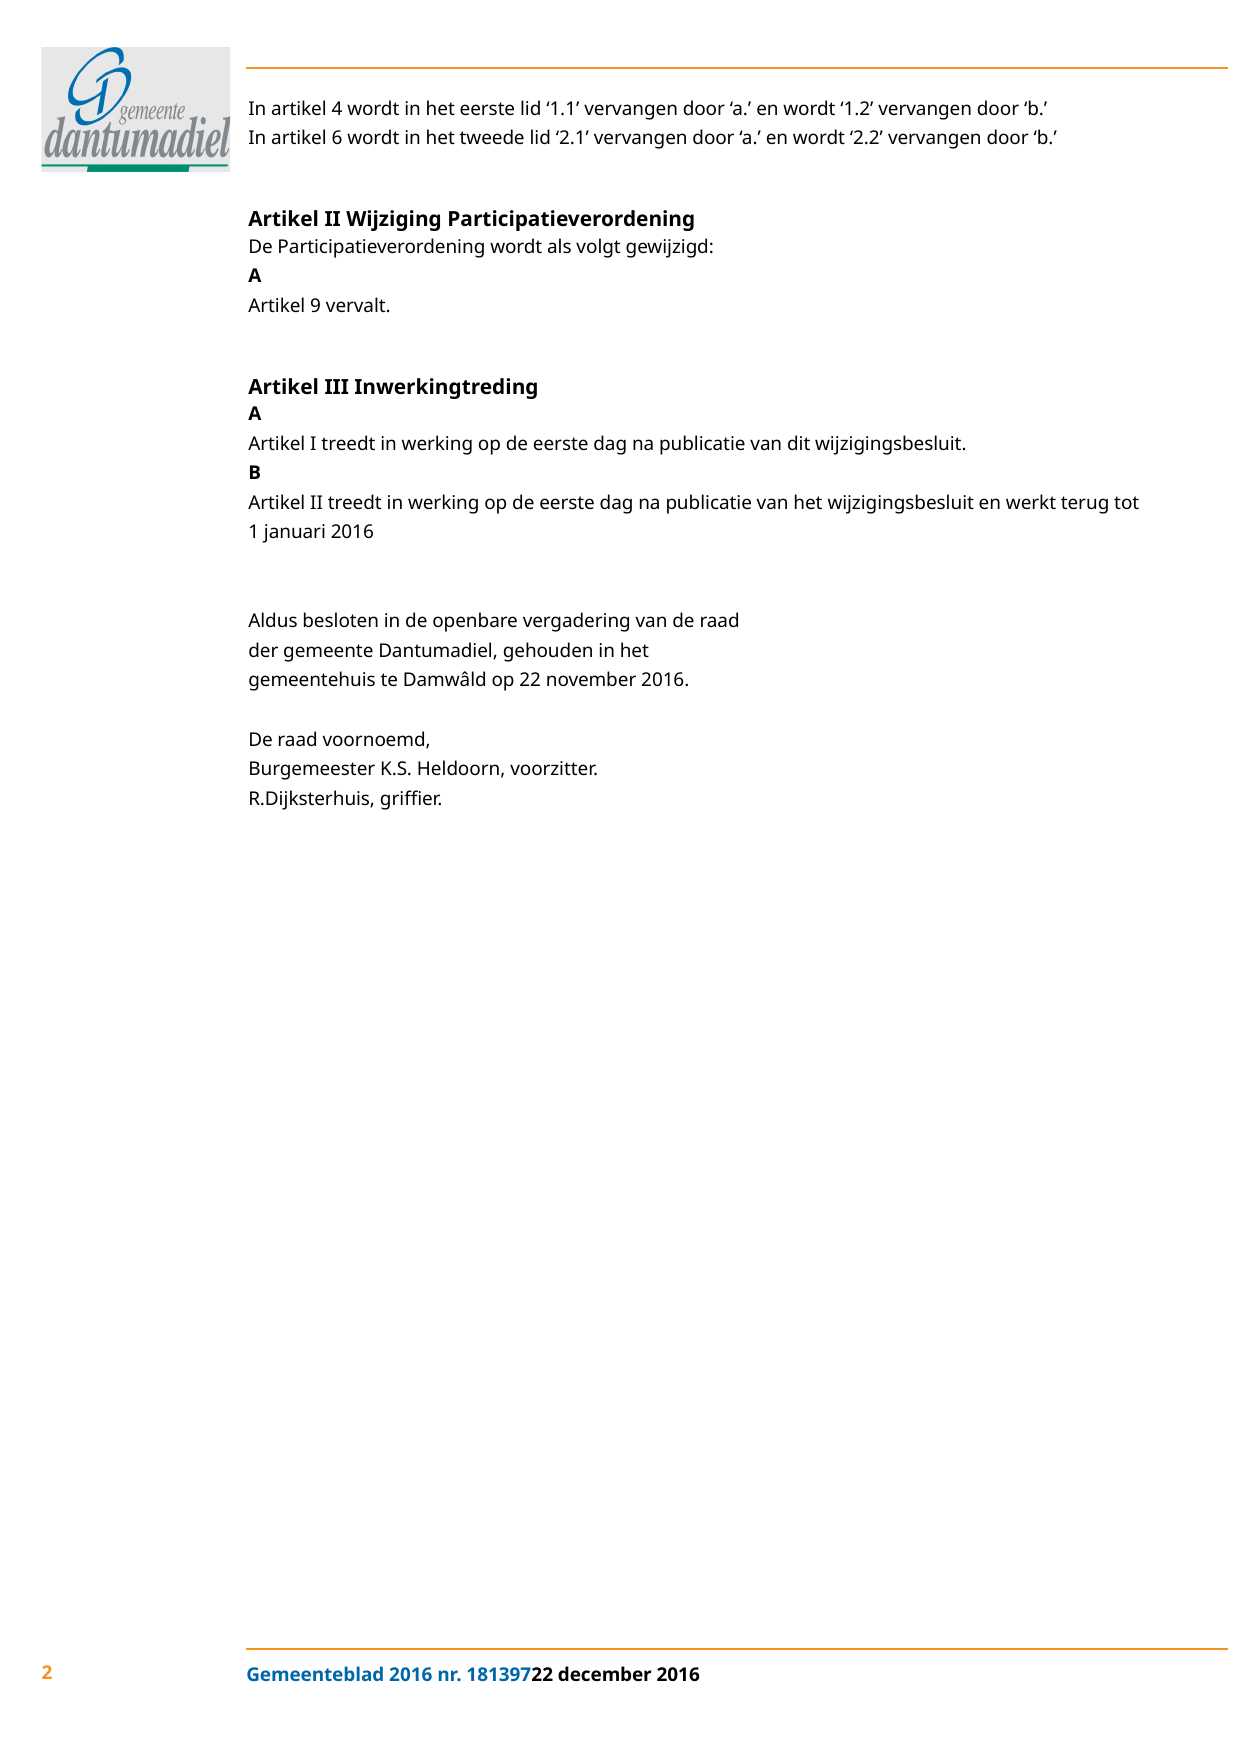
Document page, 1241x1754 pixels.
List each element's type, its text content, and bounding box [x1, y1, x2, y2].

text In artikel 6 wordt in het tweede lid ‘2.1’ vervangen door ‘a.’ en wordt ‘2.2’ vervangen door ‘b.’ [248, 124, 1152, 150]
text gemeentehuis te Damwâld op 22 november 2016. [248, 667, 1152, 692]
text Artikel III Inwerkingtreding [248, 372, 1152, 400]
text Burgemeester K.S. Heldoorn, voorzitter. [248, 755, 1152, 781]
text Artikel 9 vervalt. [248, 292, 1152, 318]
text A [248, 262, 1152, 288]
text Artikel II treedt in werking op de eerste dag na publicatie van het wijzigingsbesluit en werkt terug tot 1 januari 2016 [248, 489, 1152, 544]
text Artikel I treedt in werking op de eerste dag na publicatie van dit wijzigingsbesluit. [248, 430, 1152, 456]
text In artikel 4 wordt in het eerste lid ‘1.1’ vervangen door ‘a.’ en wordt ‘1.2’ vervangen door ‘b.’ [248, 95, 1152, 121]
text der gemeente Dantumadiel, gehouden in het [248, 637, 1152, 663]
text De raad voornoemd, [248, 726, 1152, 752]
text B [248, 459, 1152, 485]
text R.Dijksterhuis, griffier. [248, 785, 1152, 811]
text A [248, 400, 1152, 426]
text Aldus besloten in de openbare vergadering van de raad [248, 607, 1152, 633]
picture [41, 47, 231, 172]
text De Participatieverordening wordt als volgt gewijzigd: [248, 233, 1152, 258]
text Artikel II Wijziging Participatieverordening [248, 204, 1152, 233]
